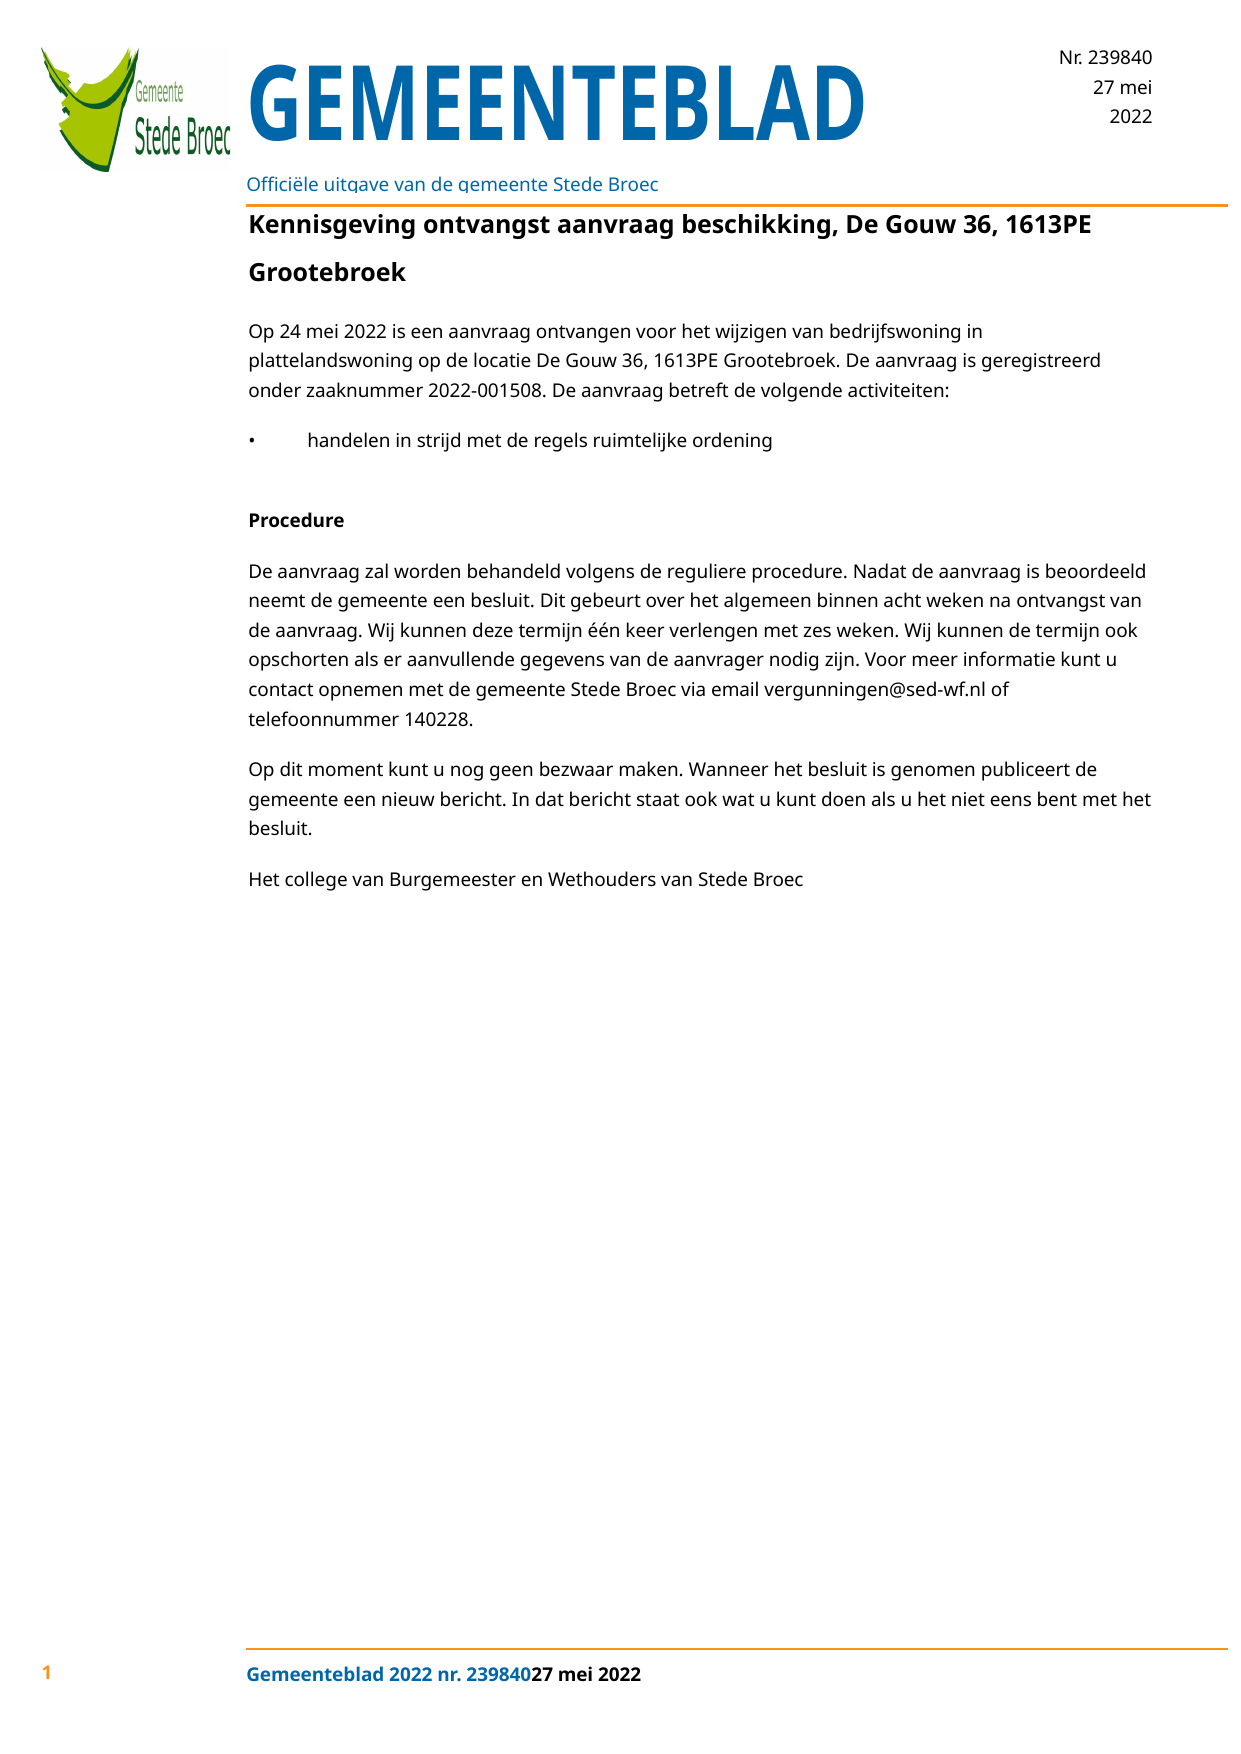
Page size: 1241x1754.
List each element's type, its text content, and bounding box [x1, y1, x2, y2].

text Het college van Burgemeester en Wethouders van Stede Broec [248, 866, 1152, 892]
text Kennisgeving ontvangst aanvraag beschikking, De Gouw 36, 1613PE Grootebroek [248, 207, 1152, 288]
text De aanvraag zal worden behandeld volgens de reguliere procedure. Nadat de aanvraag is beoordeeld neemt de gemeente een besluit. Dit gebeurt over het algemeen binnen acht weken na ontvangst van de aanvraag. Wij kunnen deze termijn één keer verlengen met zes weken. Wij kunnen de termijn ook opschorten als er aanvullende gegevens van de aanvrager nodig zijn. Voor meer informatie kunt u contact opnemen met de gemeente Stede Broec via email vergunningen@sed-wf.nl of telefoonnummer 140228. [248, 558, 1152, 732]
text Op dit moment kunt u nog geen bezwaar maken. Wanneer het besluit is genomen publiceert de gemeente een nieuw bericht. In dat bericht staat ook wat u kunt doen als u het niet eens bent met het besluit. [248, 756, 1152, 841]
list handelen in strijd met de regels ruimtelijke ordening [248, 427, 1152, 453]
text Op 24 mei 2022 is een aanvraag ontvangen voor het wijzigen van bedrijfswoning in plattelandswoning op de locatie De Gouw 36, 1613PE Grootebroek. De aanvraag is geregistreerd onder zaaknummer 2022-001508. De aanvraag betreft de volgende activiteiten: [248, 318, 1152, 403]
text Procedure [248, 507, 1152, 533]
picture [41, 47, 231, 172]
